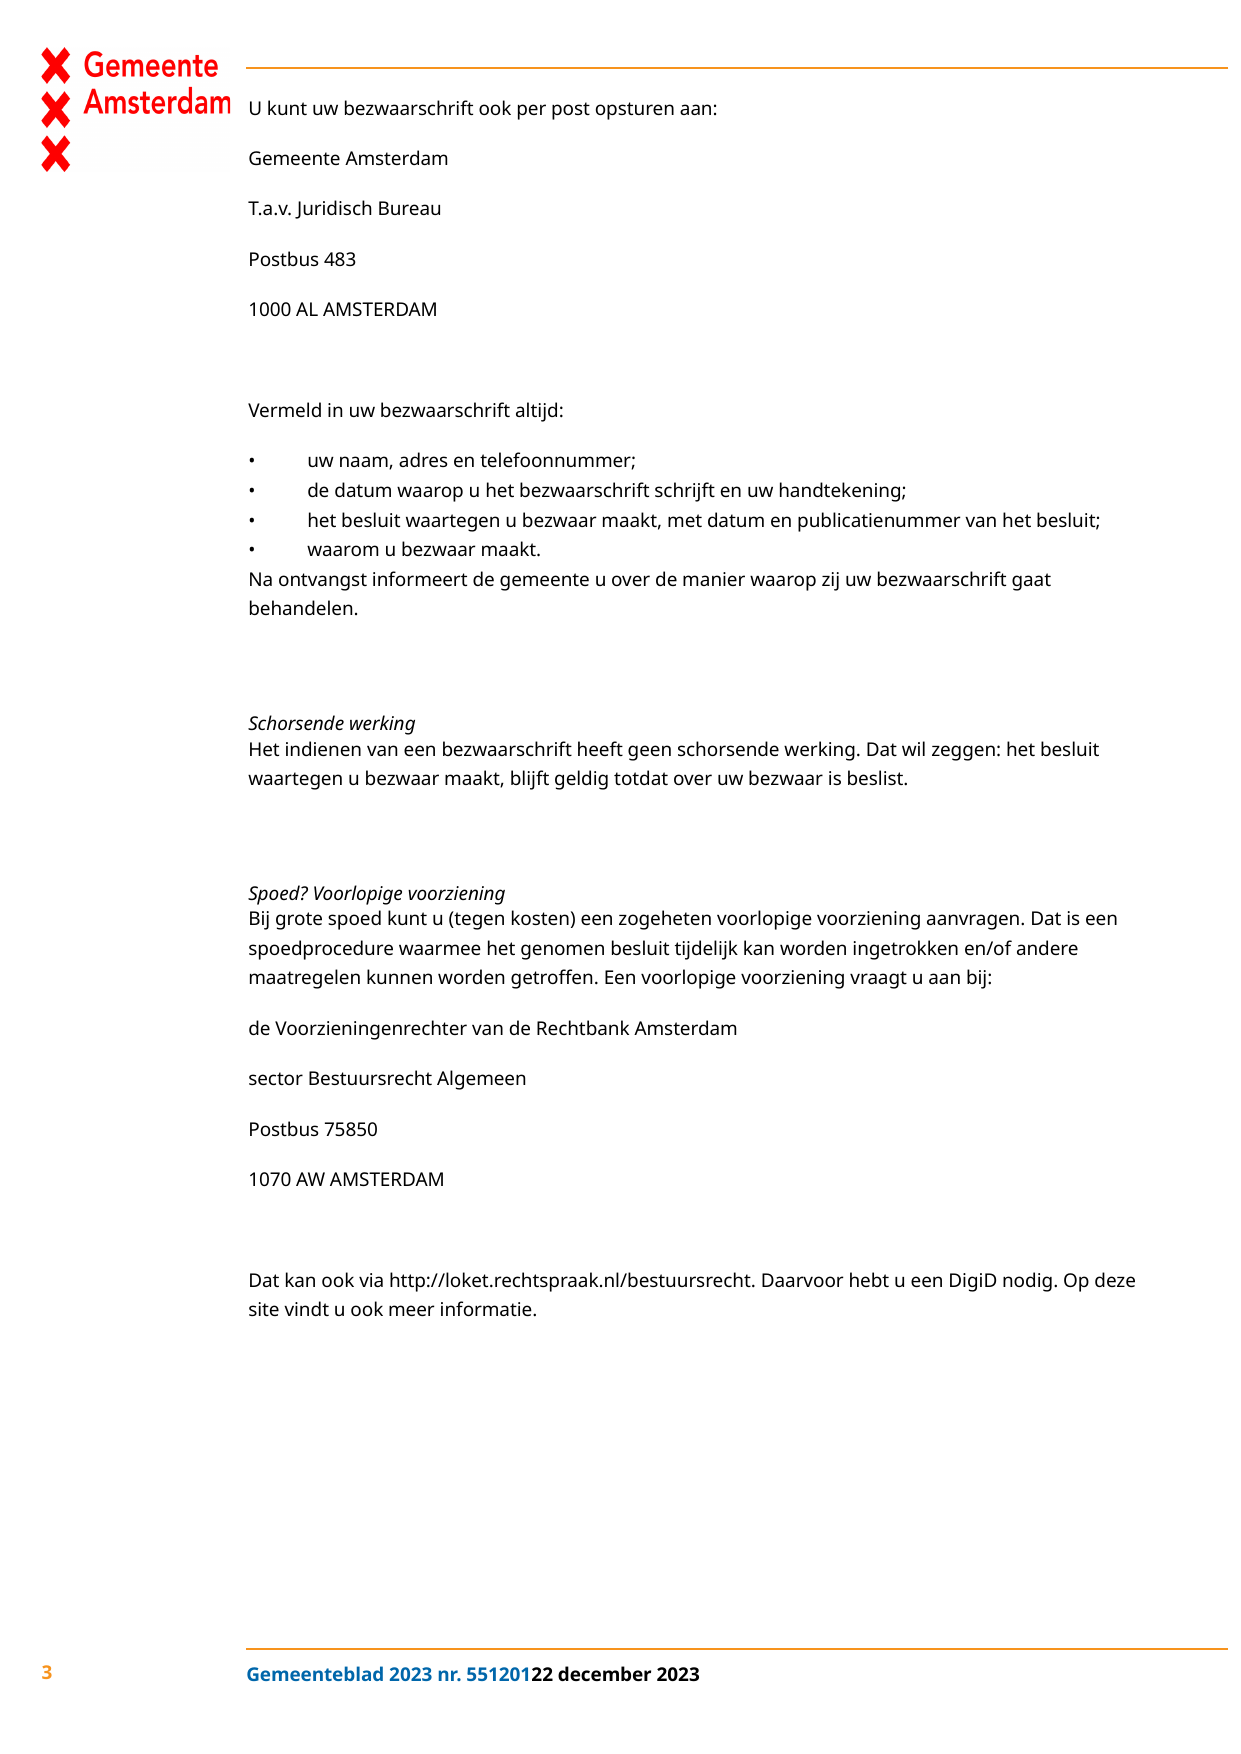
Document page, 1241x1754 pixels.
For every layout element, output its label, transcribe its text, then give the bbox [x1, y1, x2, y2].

text T.a.v. Juridisch Bureau [248, 196, 1152, 221]
text Gemeente Amsterdam [248, 145, 1152, 171]
text de Voorzieningenrechter van de Rechtbank Amsterdam [248, 1015, 1152, 1041]
text 1070 AW AMSTERDAM [248, 1166, 1152, 1192]
text Het indienen van een bezwaarschrift heeft geen schorsende werking. Dat wil zeggen: het besluit waartegen u bezwaar maakt, blijft geldig totdat over uw bezwaar is beslist. [248, 736, 1152, 791]
text sector Bestuursrecht Algemeen [248, 1065, 1152, 1091]
list het besluit waartegen u bezwaar maakt, met datum en publicatienummer van het besluit; [248, 507, 1152, 533]
text Postbus 75850 [248, 1116, 1152, 1142]
text Bij grote spoed kunt u (tegen kosten) een zogeheten voorlopige voorziening aanvragen. Dat is een spoedprocedure waarmee het genomen besluit tijdelijk kan worden ingetrokken en/of andere maatregelen kunnen worden getroffen. Een voorlopige voorziening vraagt u aan bij: [248, 905, 1152, 990]
text U kunt uw bezwaarschrift ook per post opsturen aan: [248, 95, 1152, 121]
text Postbus 483 [248, 246, 1152, 272]
list waarom u bezwaar maakt. [248, 536, 1152, 562]
text Schorsende werking [248, 710, 1152, 736]
text Na ontvangst informeert de gemeente u over de manier waarop zij uw bezwaarschrift gaat behandelen. [248, 566, 1152, 621]
text Dat kan ook via http://loket.rechtspraak.nl/bestuursrecht. Daarvoor hebt u een DigiD nodig. Op deze site vindt u ook meer informatie. [248, 1267, 1152, 1322]
picture [41, 47, 231, 172]
list uw naam, adres en telefoonnummer; [248, 448, 1152, 473]
text Spoed? Voorlopige voorziening [248, 880, 1152, 905]
text Vermeld in uw bezwaarschrift altijd: [248, 397, 1152, 423]
text 1000 AL AMSTERDAM [248, 296, 1152, 322]
list de datum waarop u het bezwaarschrift schrijft en uw handtekening; [248, 477, 1152, 503]
